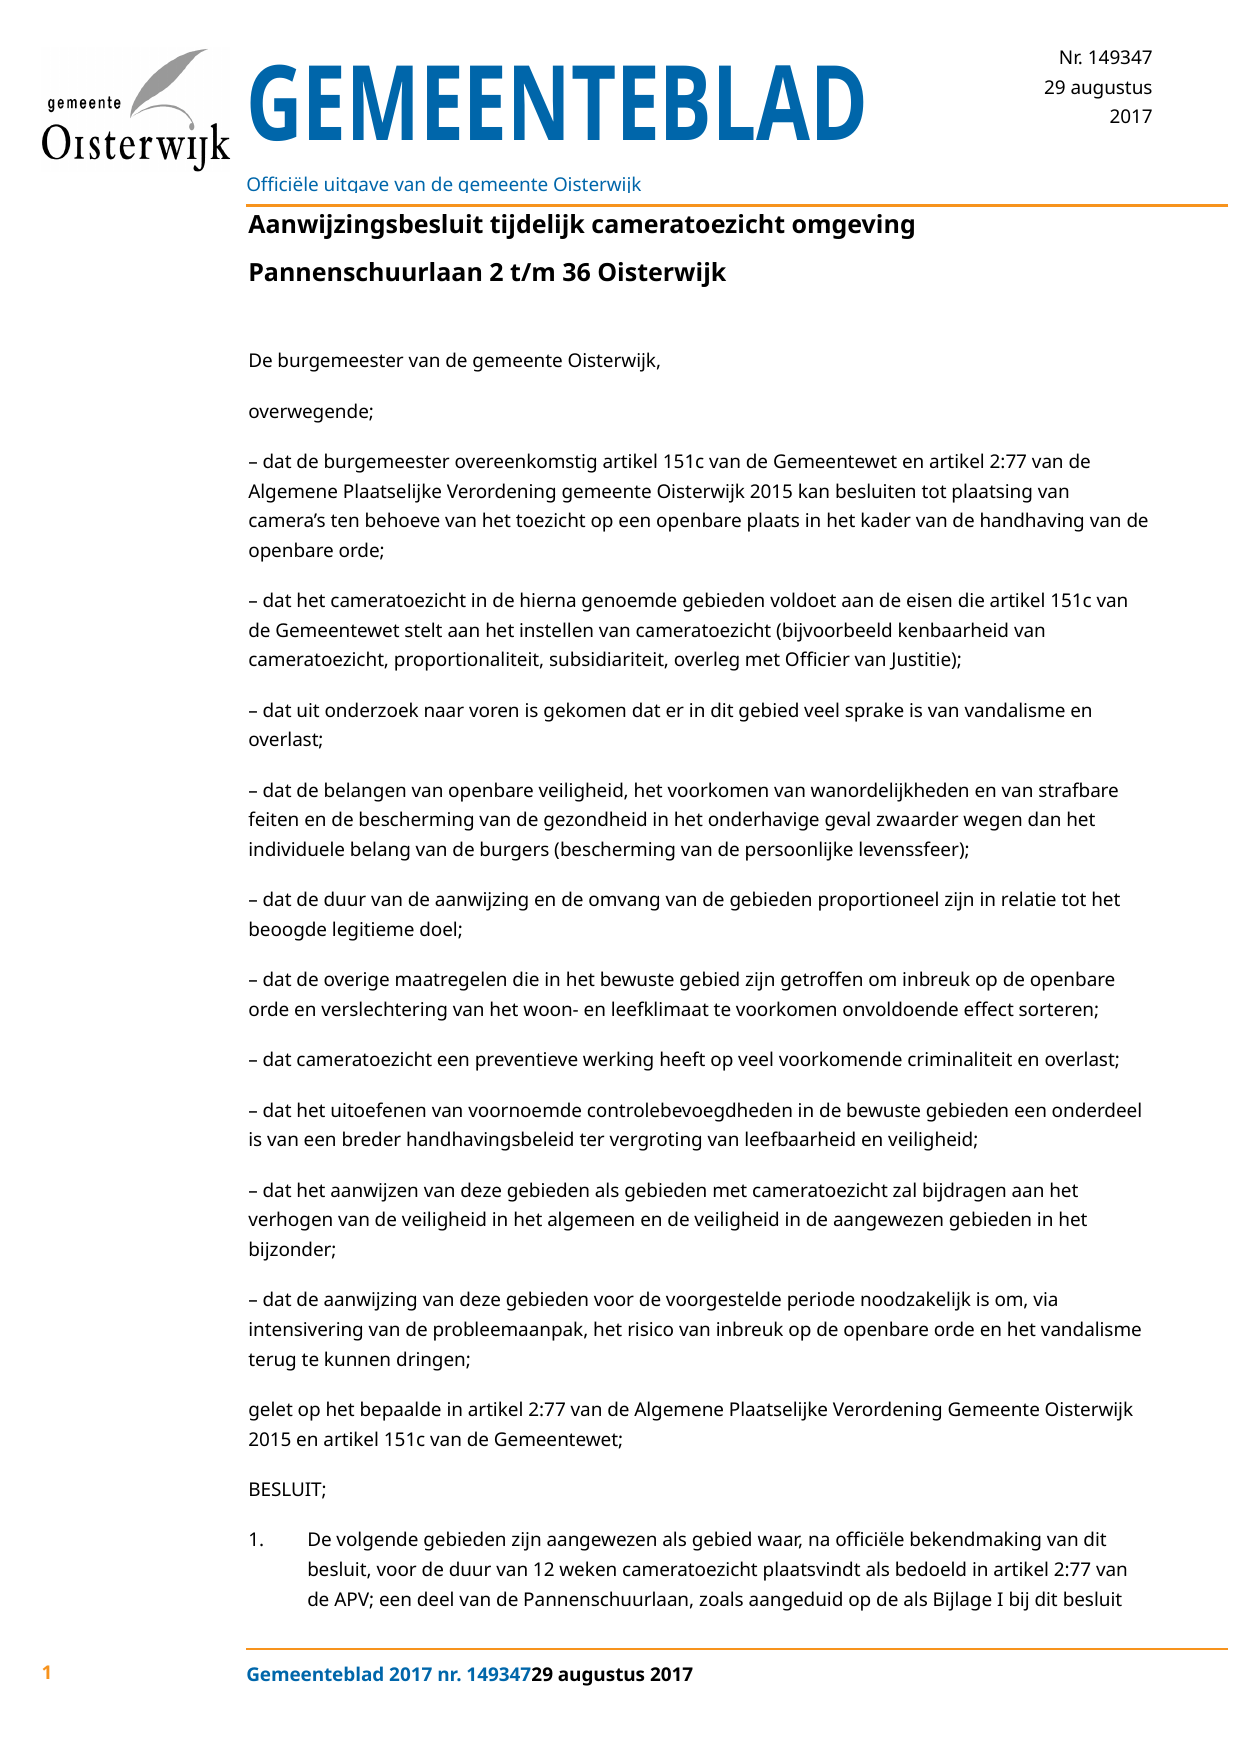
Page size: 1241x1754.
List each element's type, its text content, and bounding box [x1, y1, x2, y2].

picture [41, 47, 231, 172]
text gelet op het bepaalde in artikel 2:77 van de Algemene Plaatselijke Verordening Gemeente Oisterwijk 2015 en artikel 151c van de Gemeentewet; [248, 1396, 1152, 1452]
text BESLUIT; [248, 1476, 1152, 1502]
text – dat de belangen van openbare veiligheid, het voorkomen van wanordelijkheden en van strafbare feiten en de bescherming van de gezondheid in het onderhavige geval zwaarder wegen dan het individuele belang van de burgers (bescherming van de persoonlijke levenssfeer); [248, 777, 1152, 862]
text – dat cameratoezicht een preventieve werking heeft op veel voorkomende criminaliteit en overlast; [248, 1047, 1152, 1072]
text – dat de aanwijzing van deze gebieden voor de voorgestelde periode noodzakelijk is om, via intensivering van de probleemaanpak, het risico van inbreuk op de openbare orde en het vandalisme terug te kunnen dringen; [248, 1287, 1152, 1372]
text – dat uit onderzoek naar voren is gekomen dat er in dit gebied veel sprake is van vandalisme en overlast; [248, 697, 1152, 752]
text Aanwijzingsbesluit tijdelijk cameratoezicht omgeving Pannenschuurlaan 2 t/m 36 Oisterwijk [248, 207, 1152, 288]
text – dat het uitoefenen van voornoemde controlebevoegdheden in de bewuste gebieden een onderdeel is van een breder handhavingsbeleid ter vergroting van leefbaarheid en veiligheid; [248, 1097, 1152, 1152]
text – dat het cameratoezicht in de hierna genoemde gebieden voldoet aan de eisen die artikel 151c van de Gemeentewet stelt aan het instellen van cameratoezicht (bijvoorbeeld kenbaarheid van cameratoezicht, proportionaliteit, subsidiariteit, overleg met Officier van Justitie); [248, 587, 1152, 672]
text overwegende; [248, 398, 1152, 424]
list De volgende gebieden zijn aangewezen als gebied waar, na officiële bekendmaking van dit besluit, voor de duur van 12 weken cameratoezicht plaatsvindt als bedoeld in artikel 2:77 van de APV; een deel van de Pannenschuurlaan, zoals aangeduid op de als Bijlage I bij dit besluit [248, 1527, 1152, 1612]
text – dat de overige maatregelen die in het bewuste gebied zijn getroffen om inbreuk op de openbare orde en verslechtering van het woon- en leefklimaat te voorkomen onvoldoende effect sorteren; [248, 967, 1152, 1022]
text – dat de burgemeester overeenkomstig artikel 151c van de Gemeentewet en artikel 2:77 van de Algemene Plaatselijke Verordening gemeente Oisterwijk 2015 kan besluiten tot plaatsing van camera’s ten behoeve van het toezicht op een openbare plaats in het kader van de handhaving van de openbare orde; [248, 448, 1152, 563]
text De burgemeester van de gemeente Oisterwijk, [248, 347, 1152, 373]
text – dat het aanwijzen van deze gebieden als gebieden met cameratoezicht zal bijdragen aan het verhogen van de veiligheid in het algemeen en de veiligheid in de aangewezen gebieden in het bijzonder; [248, 1177, 1152, 1262]
text – dat de duur van de aanwijzing en de omvang van de gebieden proportioneel zijn in relatie tot het beoogde legitieme doel; [248, 887, 1152, 942]
